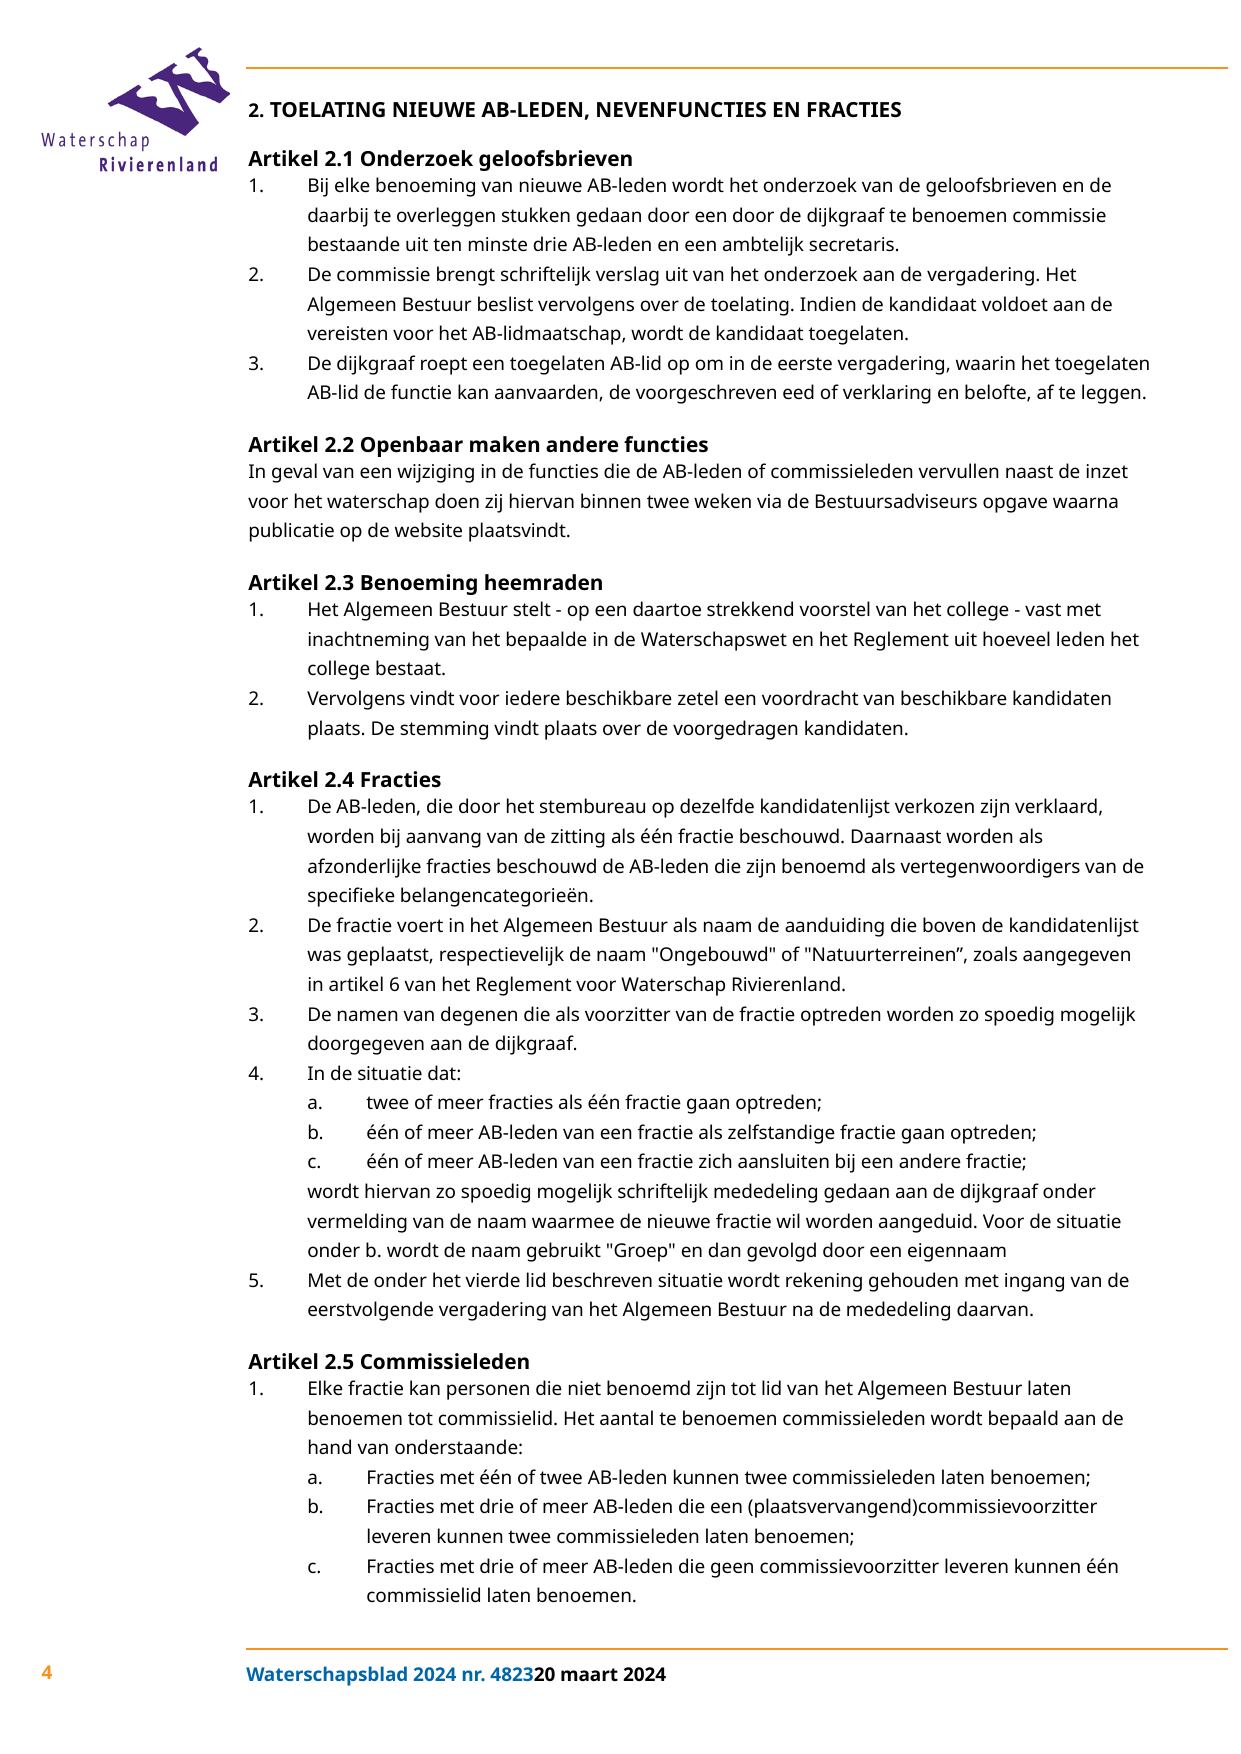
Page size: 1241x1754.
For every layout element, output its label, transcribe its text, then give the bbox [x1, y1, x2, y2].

text Artikel 2.5 Commissieleden [248, 1347, 1152, 1375]
list Fracties met één of twee AB-leden kunnen twee commissieleden laten benoemen; [307, 1464, 1152, 1490]
text Artikel 2.3 Benoeming heemraden [248, 568, 1152, 596]
text 2. TOELATING NIEUWE AB-LEDEN, NEVENFUNCTIES EN FRACTIES [248, 95, 1152, 123]
list In de situatie dat: [248, 1060, 1152, 1086]
list Met de onder het vierde lid beschreven situatie wordt rekening gehouden met ingang van de eerstvolgende vergadering van het Algemeen Bestuur na de mededeling daarvan. [248, 1267, 1152, 1322]
list Bij elke benoeming van nieuwe AB-leden wordt het onderzoek van de geloofsbrieven en de daarbij te overleggen stukken gedaan door een door de dijkgraaf te benoemen commissie bestaande uit ten minste drie AB-leden en een ambtelijk secretaris. [248, 172, 1152, 257]
list één of meer AB-leden van een fractie zich aansluiten bij een andere fractie; [307, 1149, 1152, 1174]
picture [41, 47, 231, 172]
list De namen van degenen die als voorzitter van de fractie optreden worden zo spoedig mogelijk doorgegeven aan de dijkgraaf. [248, 1001, 1152, 1056]
list Fracties met drie of meer AB-leden die geen commissievoorzitter leveren kunnen één commissielid laten benoemen. [307, 1553, 1152, 1608]
text Artikel 2.4 Fracties [248, 765, 1152, 794]
list Elke fractie kan personen die niet benoemd zijn tot lid van het Algemeen Bestuur laten benoemen tot commissielid. Het aantal te benoemen commissieleden wordt bepaald aan de hand van onderstaande: [248, 1375, 1152, 1460]
list één of meer AB-leden van een fractie als zelfstandige fractie gaan optreden; [307, 1119, 1152, 1145]
list De AB-leden, die door het stembureau op dezelfde kandidatenlijst verkozen zijn verklaard, worden bij aanvang van de zitting als één fractie beschouwd. Daarnaast worden als afzonderlijke fracties beschouwd de AB-leden die zijn benoemd als vertegenwoordigers van de specifieke belangencategorieën. [248, 794, 1152, 908]
list De dijkgraaf roept een toegelaten AB-lid op om in de eerste vergadering, waarin het toegelaten AB-lid de functie kan aanvaarden, de voorgeschreven eed of verklaring en belofte, af te leggen. [248, 350, 1152, 405]
list Fracties met drie of meer AB-leden die een (plaatsvervangend)commissievoorzitter leveren kunnen twee commissieleden laten benoemen; [307, 1494, 1152, 1549]
list De fractie voert in het Algemeen Bestuur als naam de aanduiding die boven de kandidatenlijst was geplaatst, respectievelijk de naam "Ongebouwd" of "Natuurterreinen”, zoals aangegeven in artikel 6 van het Reglement voor Waterschap Rivierenland. [248, 912, 1152, 997]
text In geval van een wijziging in de functies die de AB-leden of commissieleden vervullen naast de inzet voor het waterschap doen zij hiervan binnen twee weken via de Bestuursadviseurs opgave waarna publicatie op de website plaatsvindt. [248, 458, 1152, 543]
text Artikel 2.2 Openbaar maken andere functies [248, 430, 1152, 458]
list wordt hiervan zo spoedig mogelijk schriftelijk mededeling gedaan aan de dijkgraaf onder vermelding van de naam waarmee de nieuwe fractie wil worden aangeduid. Voor de situatie onder b. wordt de naam gebruikt "Groep" en dan gevolgd door een eigennaam [248, 1178, 1152, 1263]
list De commissie brengt schriftelijk verslag uit van het onderzoek aan de vergadering. Het Algemeen Bestuur beslist vervolgens over de toelating. Indien de kandidaat voldoet aan de vereisten voor het AB-lidmaatschap, wordt de kandidaat toegelaten. [248, 261, 1152, 346]
list twee of meer fracties als één fractie gaan optreden; [307, 1089, 1152, 1115]
list Vervolgens vindt voor iedere beschikbare zetel een voordracht van beschikbare kandidaten plaats. De stemming vindt plaats over de voorgedragen kandidaten. [248, 685, 1152, 741]
text Artikel 2.1 Onderzoek geloofsbrieven [248, 144, 1152, 172]
list Het Algemeen Bestuur stelt - op een daartoe strekkend voorstel van het college - vast met inachtneming van het bepaalde in de Waterschapswet en het Reglement uit hoeveel leden het college bestaat. [248, 596, 1152, 681]
